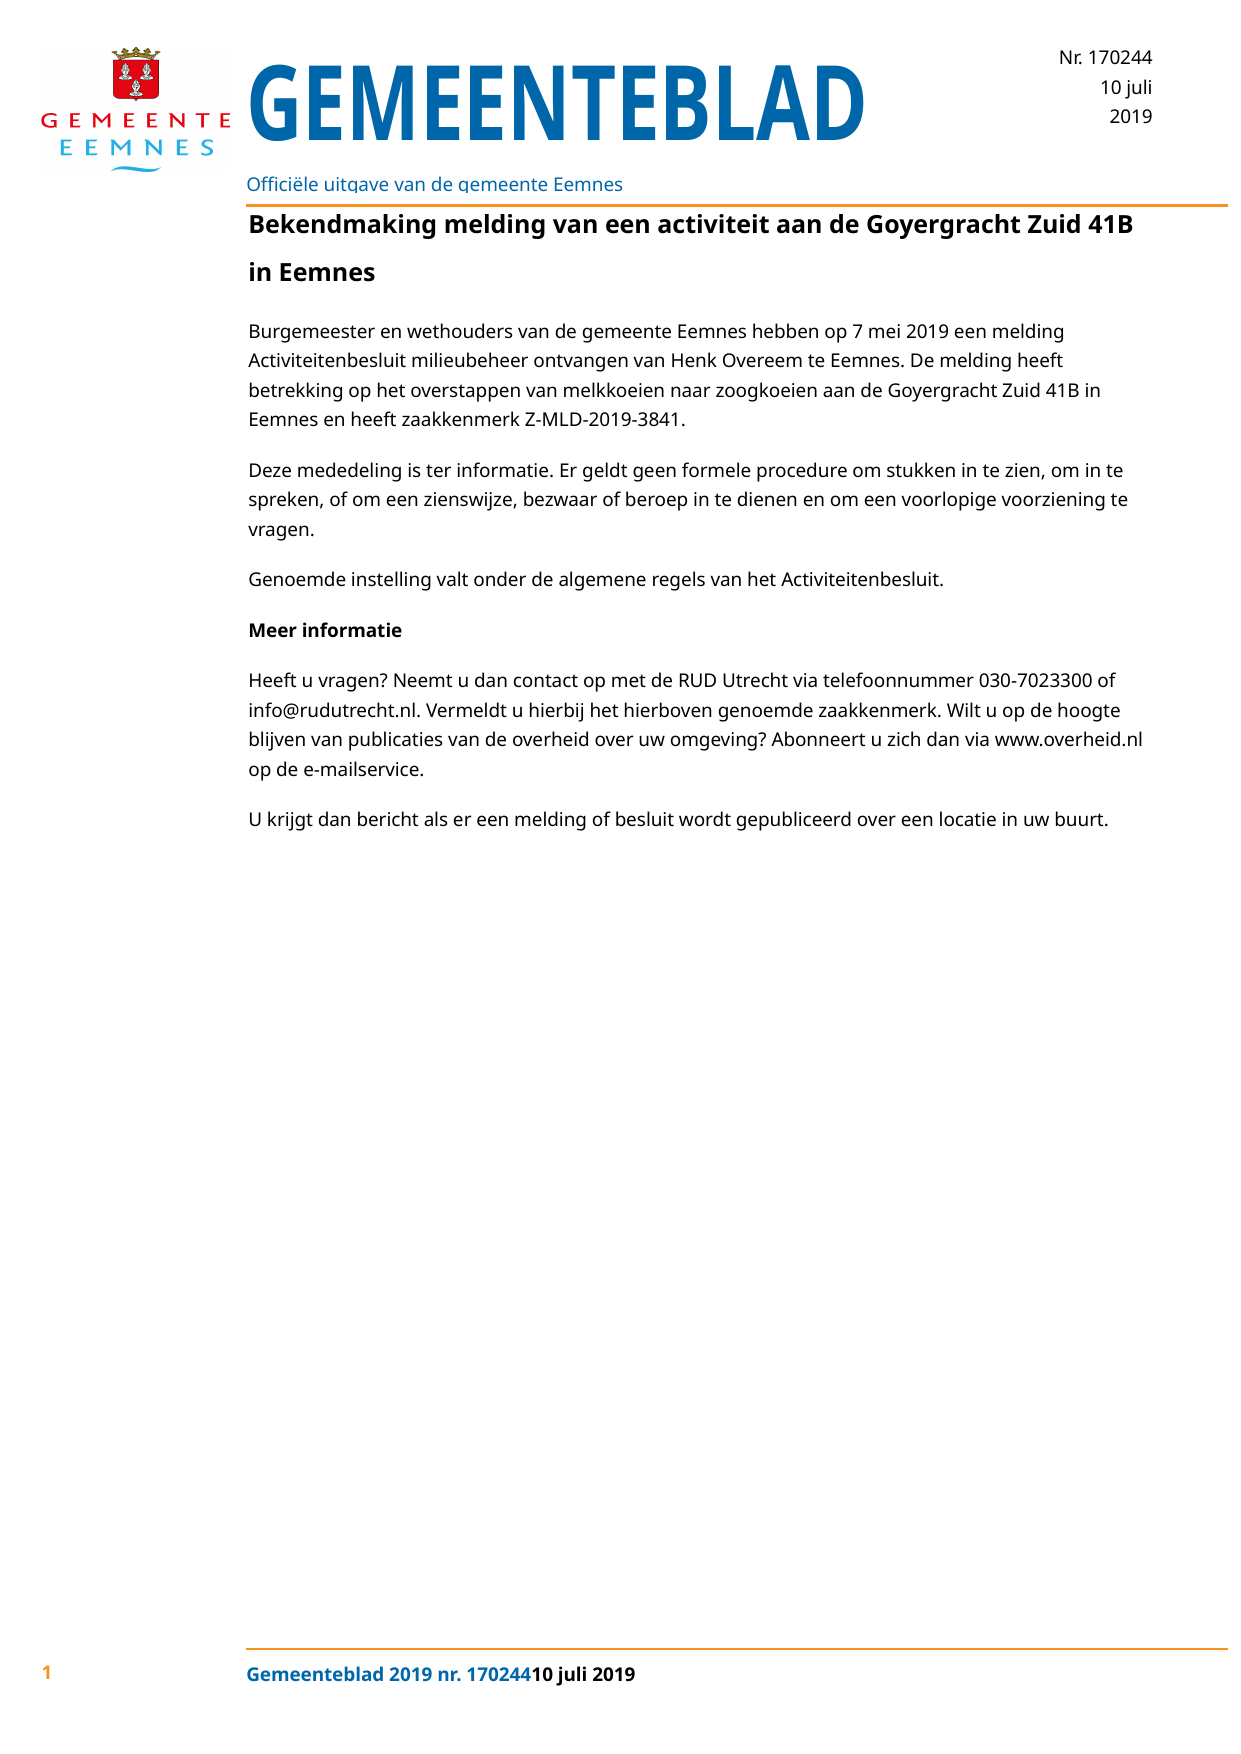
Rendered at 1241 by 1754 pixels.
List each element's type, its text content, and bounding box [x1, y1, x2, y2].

picture [41, 47, 231, 172]
text Deze mededeling is ter informatie. Er geldt geen formele procedure om stukken in te zien, om in te spreken, of om een zienswijze, bezwaar of beroep in te dienen en om een voorlopige voorziening te vragen. [248, 457, 1152, 542]
text Bekendmaking melding van een activiteit aan de Goyergracht Zuid 41B in Eemnes [248, 207, 1152, 288]
text U krijgt dan bericht als er een melding of besluit wordt gepubliceerd over een locatie in uw buurt. [248, 807, 1152, 832]
text Meer informatie [248, 617, 1152, 643]
text Heeft u vragen? Neemt u dan contact op met de RUD Utrecht via telefoonnummer 030-7023300 of info@rudutrecht.nl. Vermeldt u hierbij het hierboven genoemde zaakkenmerk. Wilt u op de hoogte blijven van publicaties van de overheid over uw omgeving? Abonneert u zich dan via www.overheid.nl op de e-mailservice. [248, 667, 1152, 782]
text Burgemeester en wethouders van de gemeente Eemnes hebben op 7 mei 2019 een melding Activiteitenbesluit milieubeheer ontvangen van Henk Overeem te Eemnes. De melding heeft betrekking op het overstappen van melkkoeien naar zoogkoeien aan de Goyergracht Zuid 41B in Eemnes en heeft zaakkenmerk Z-MLD-2019-3841. [248, 318, 1152, 432]
text Genoemde instelling valt onder de algemene regels van het Activiteitenbesluit. [248, 567, 1152, 592]
